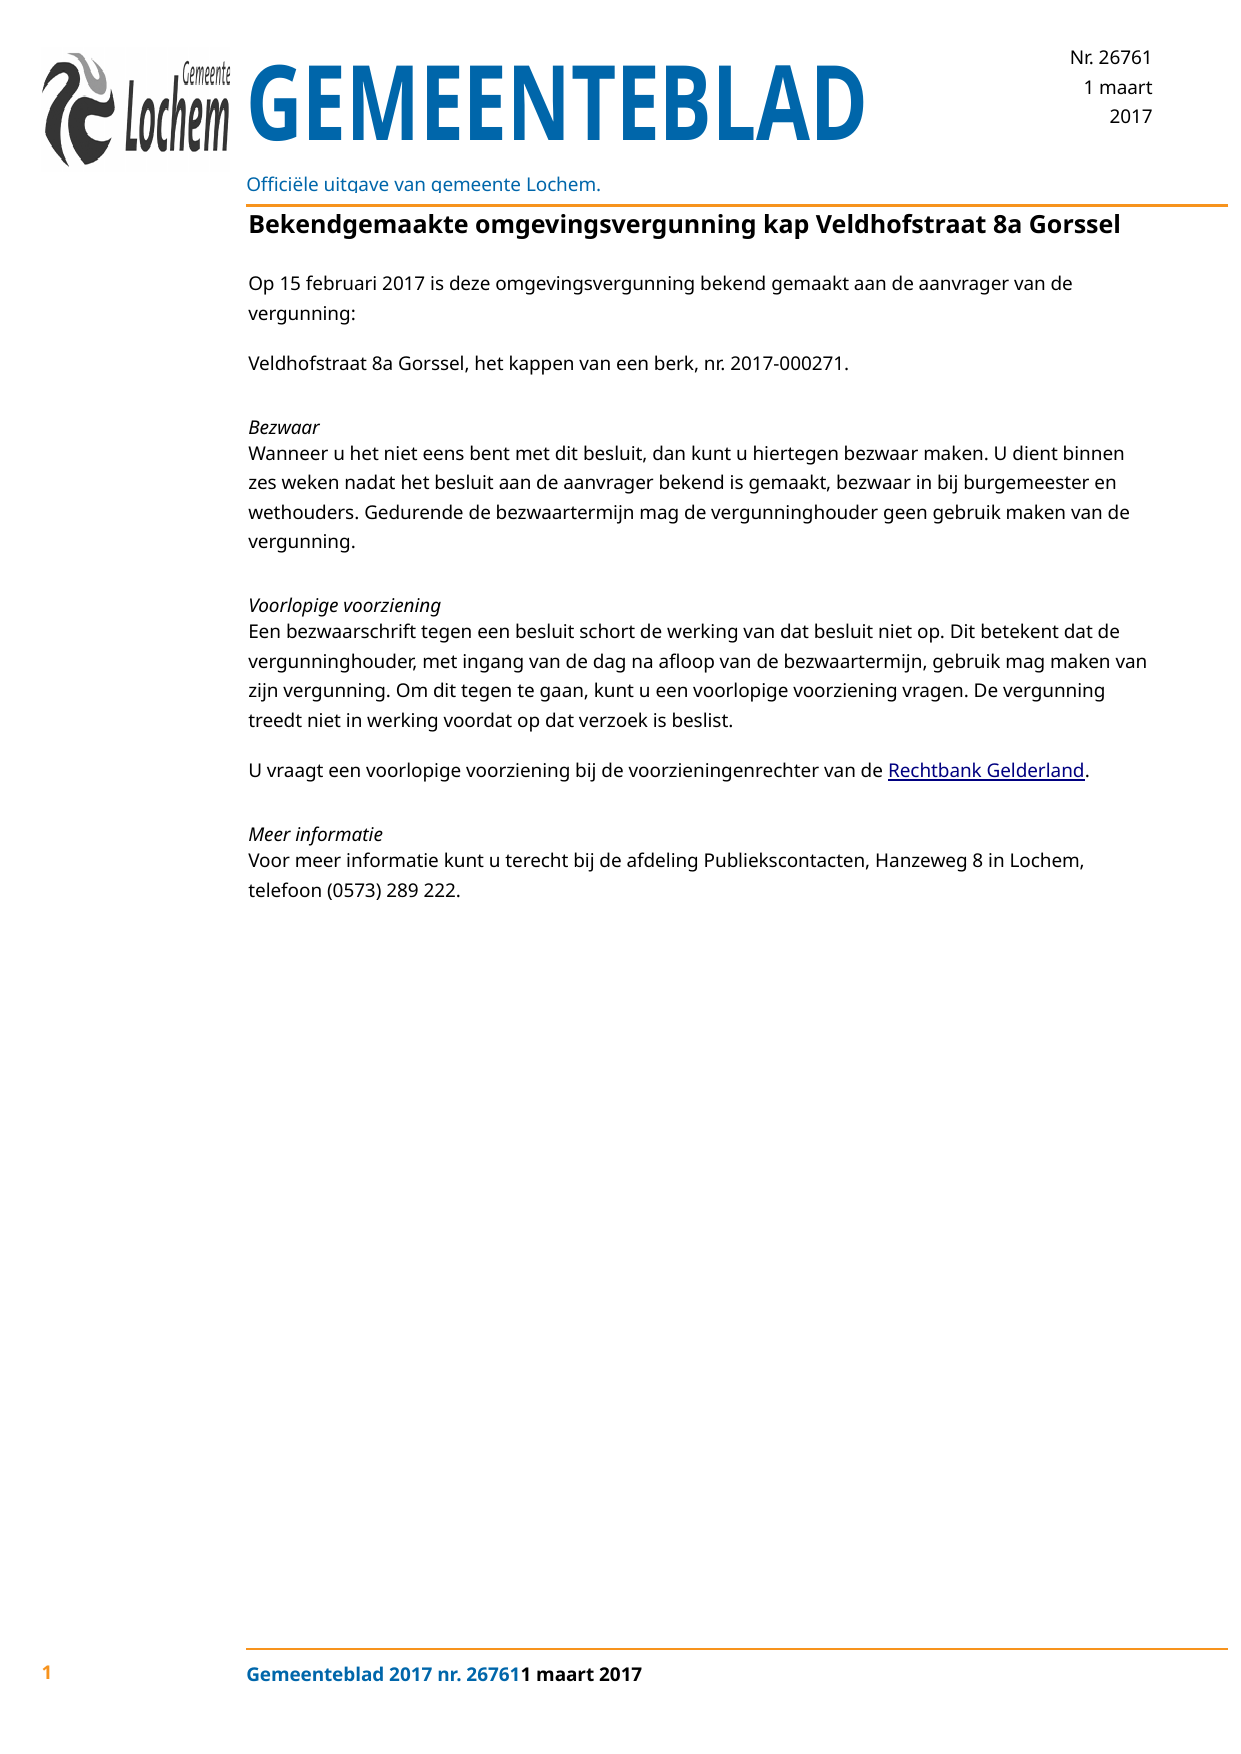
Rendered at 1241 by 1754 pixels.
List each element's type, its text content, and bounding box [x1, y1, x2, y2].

text Bezwaar [248, 414, 1152, 440]
text Bekendgemaakte omgevingsvergunning kap Veldhofstraat 8a Gorssel [248, 207, 1152, 241]
text U vraagt een voorlopige voorziening bij de voorzieningenrechter van de Rechtbank Gelderland. [248, 758, 1152, 783]
text Meer informatie [248, 822, 1152, 847]
text Veldhofstraat 8a Gorssel, het kappen van een berk, nr. 2017-000271. [248, 350, 1152, 376]
picture [41, 47, 231, 172]
text Een bezwaarschrift tegen een besluit schort de werking van dat besluit niet op. Dit betekent dat de vergunninghouder, met ingang van de dag na afloop van de bezwaartermijn, gebruik mag maken van zijn vergunning. Om dit tegen te gaan, kunt u een voorlopige voorziening vragen. De vergunning treedt niet in werking voordat op dat verzoek is beslist. [248, 618, 1152, 733]
text Wanneer u het niet eens bent met dit besluit, dan kunt u hiertegen bezwaar maken. U dient binnen zes weken nadat het besluit aan de aanvrager bekend is gemaakt, bezwaar in bij burgemeester en wethouders. Gedurende de bezwaartermijn mag de vergunninghouder geen gebruik maken van de vergunning. [248, 440, 1152, 554]
text Op 15 februari 2017 is deze omgevingsvergunning bekend gemaakt aan de aanvrager van de vergunning: [248, 270, 1152, 326]
text Voorlopige voorziening [248, 593, 1152, 618]
text Voor meer informatie kunt u terecht bij de afdeling Publiekscontacten, Hanzeweg 8 in Lochem, telefoon (0573) 289 222. [248, 847, 1152, 903]
